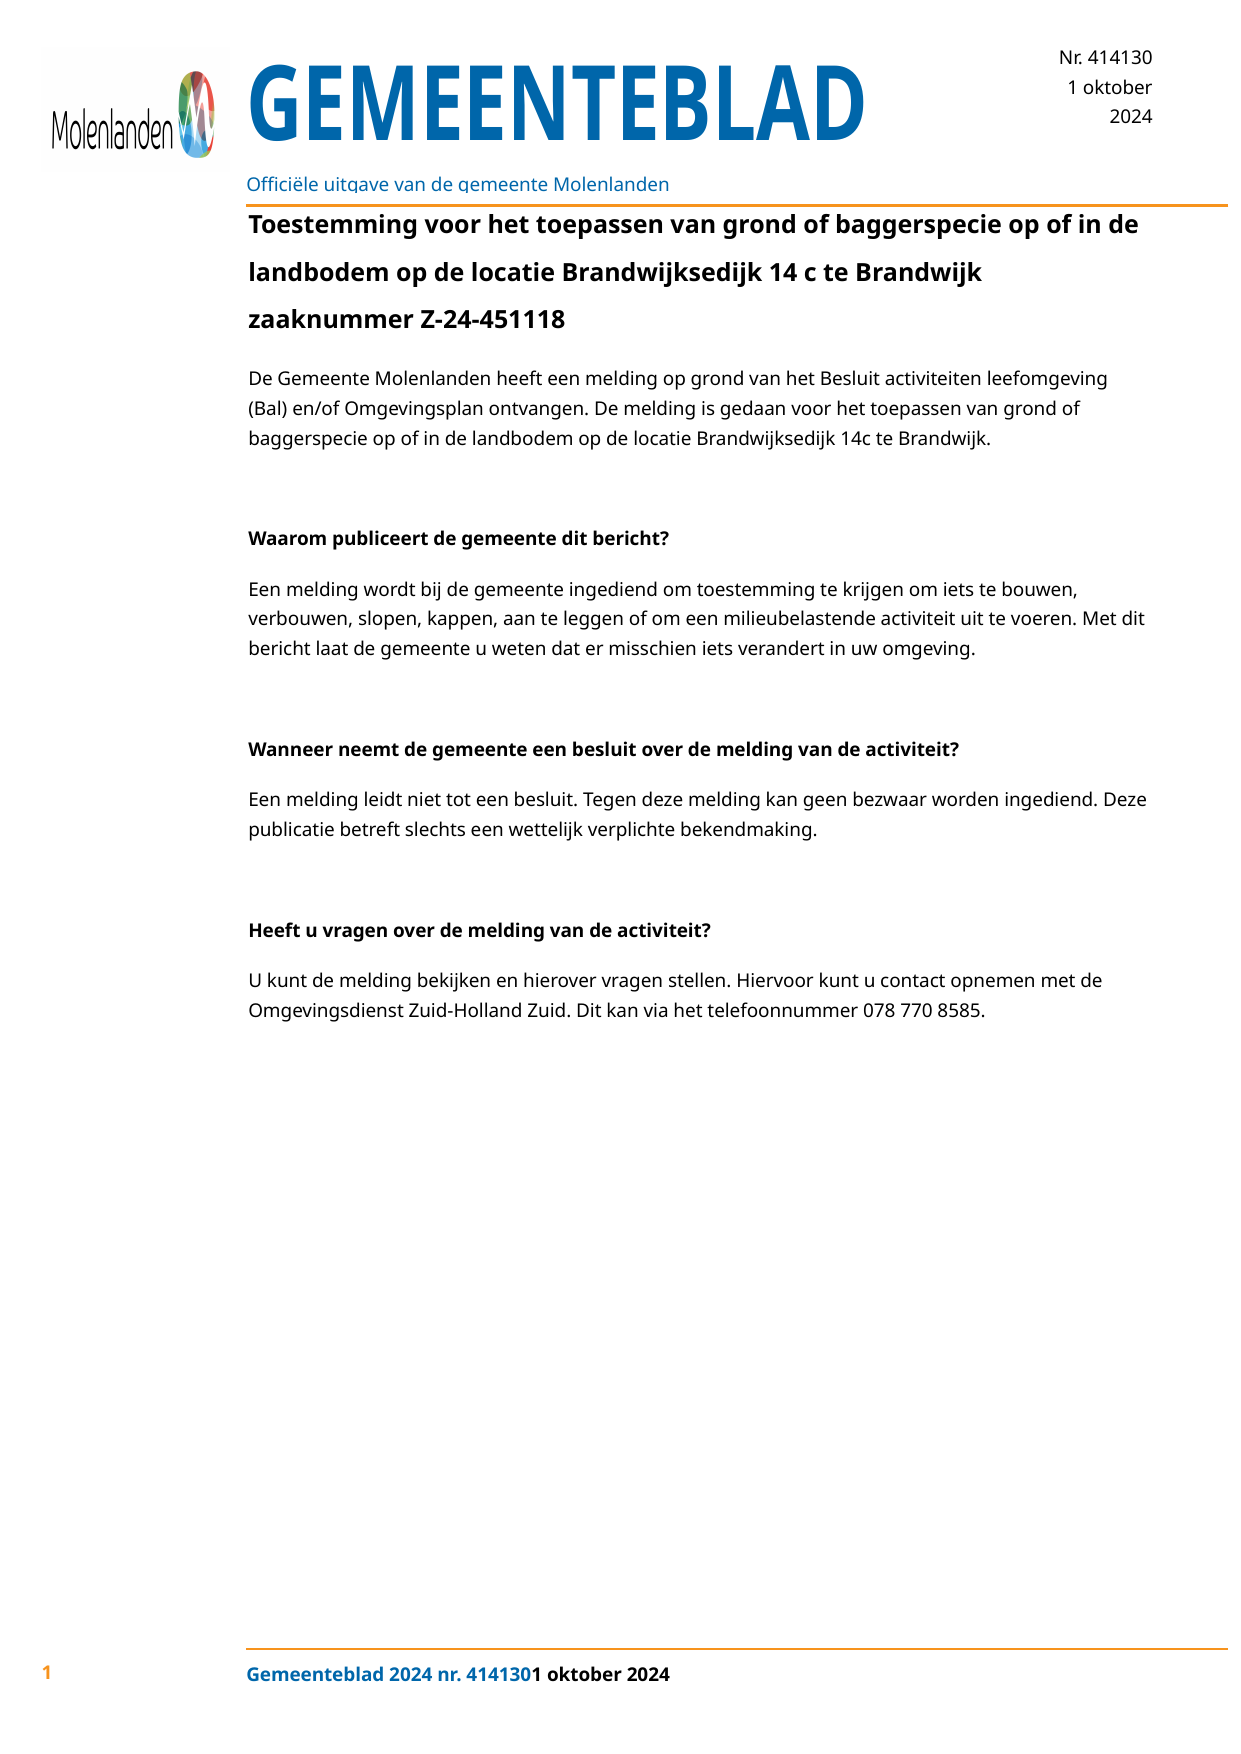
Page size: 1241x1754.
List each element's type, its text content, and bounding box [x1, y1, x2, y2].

text Wanneer neemt de gemeente een besluit over de melding van de activiteit? [248, 736, 1152, 762]
text Waarom publiceert de gemeente dit bericht? [248, 526, 1152, 551]
text U kunt de melding bekijken en hierover vragen stellen. Hiervoor kunt u contact opnemen met de Omgevingsdienst Zuid-Holland Zuid. Dit kan via het telefoonnummer 078 770 8585. [248, 967, 1152, 1022]
text Een melding wordt bij de gemeente ingediend om toestemming te krijgen om iets te bouwen, verbouwen, slopen, kappen, aan te leggen of om een milieubelastende activiteit uit te voeren. Met dit bericht laat de gemeente u weten dat er misschien iets verandert in uw omgeving. [248, 576, 1152, 661]
picture [41, 47, 231, 172]
text Toestemming voor het toepassen van grond of baggerspecie op of in de landbodem op de locatie Brandwijksedijk 14 c te Brandwijk zaaknummer Z-24-451118 [248, 207, 1152, 336]
text De Gemeente Molenlanden heeft een melding op grond van het Besluit activiteiten leefomgeving (Bal) en/of Omgevingsplan ontvangen. De melding is gedaan voor het toepassen van grond of baggerspecie op of in de landbodem op de locatie Brandwijksedijk 14c te Brandwijk. [248, 366, 1152, 450]
text Een melding leidt niet tot een besluit. Tegen deze melding kan geen bezwaar worden ingediend. Deze publicatie betreft slechts een wettelijk verplichte bekendmaking. [248, 786, 1152, 842]
text Heeft u vragen over de melding van de activiteit? [248, 917, 1152, 942]
